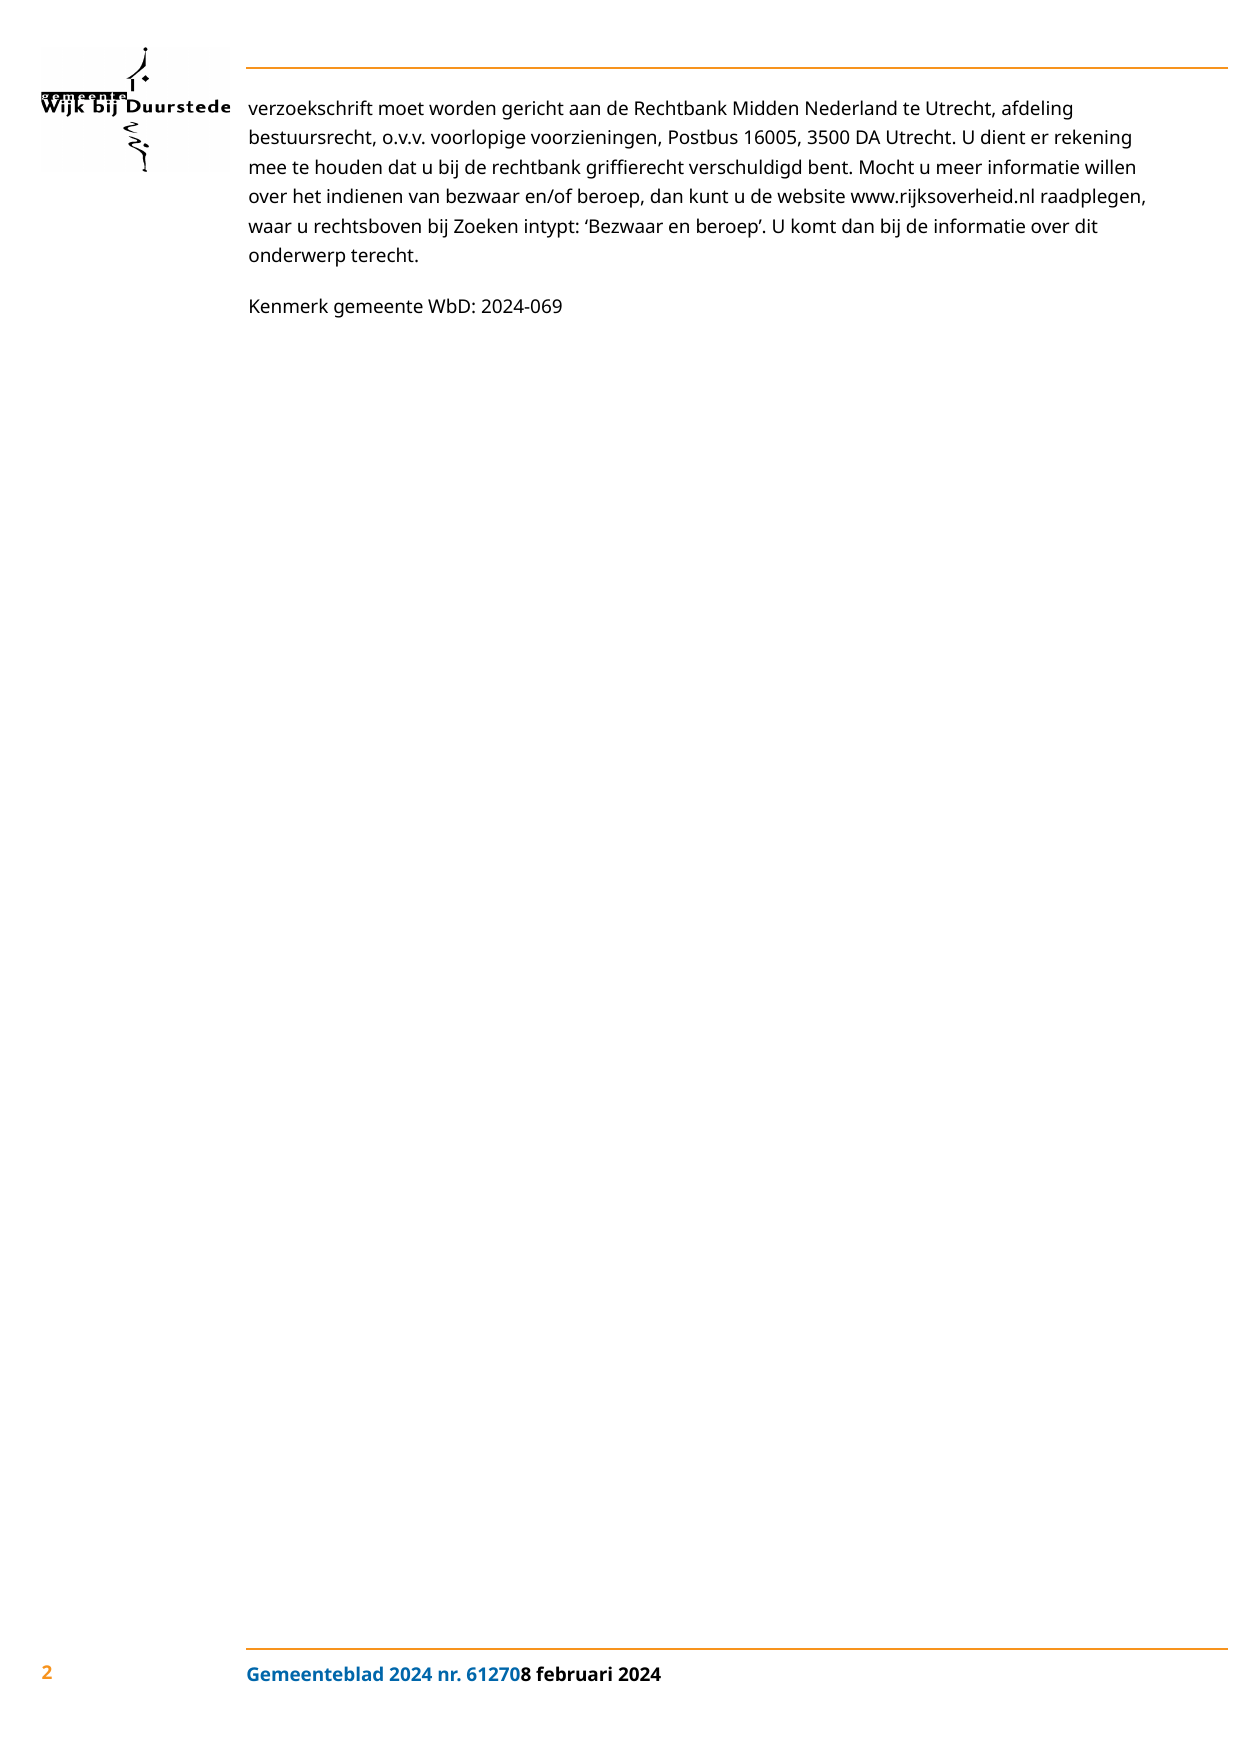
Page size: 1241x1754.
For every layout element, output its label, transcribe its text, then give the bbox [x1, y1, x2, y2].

text verzoekschrift moet worden gericht aan de Rechtbank Midden Nederland te Utrecht, afdeling bestuursrecht, o.v.v. voorlopige voorzieningen, Postbus 16005, 3500 DA Utrecht. U dient er rekening mee te houden dat u bij de rechtbank griffierecht verschuldigd bent. Mocht u meer informatie willen over het indienen van bezwaar en/of beroep, dan kunt u de website www.rijksoverheid.nl raadplegen, waar u rechtsboven bij Zoeken intypt: ‘Bezwaar en beroep’. U komt dan bij de informatie over dit onderwerp terecht. [248, 95, 1152, 268]
picture [41, 47, 231, 172]
text Kenmerk gemeente WbD: 2024-069 [248, 293, 1152, 319]
